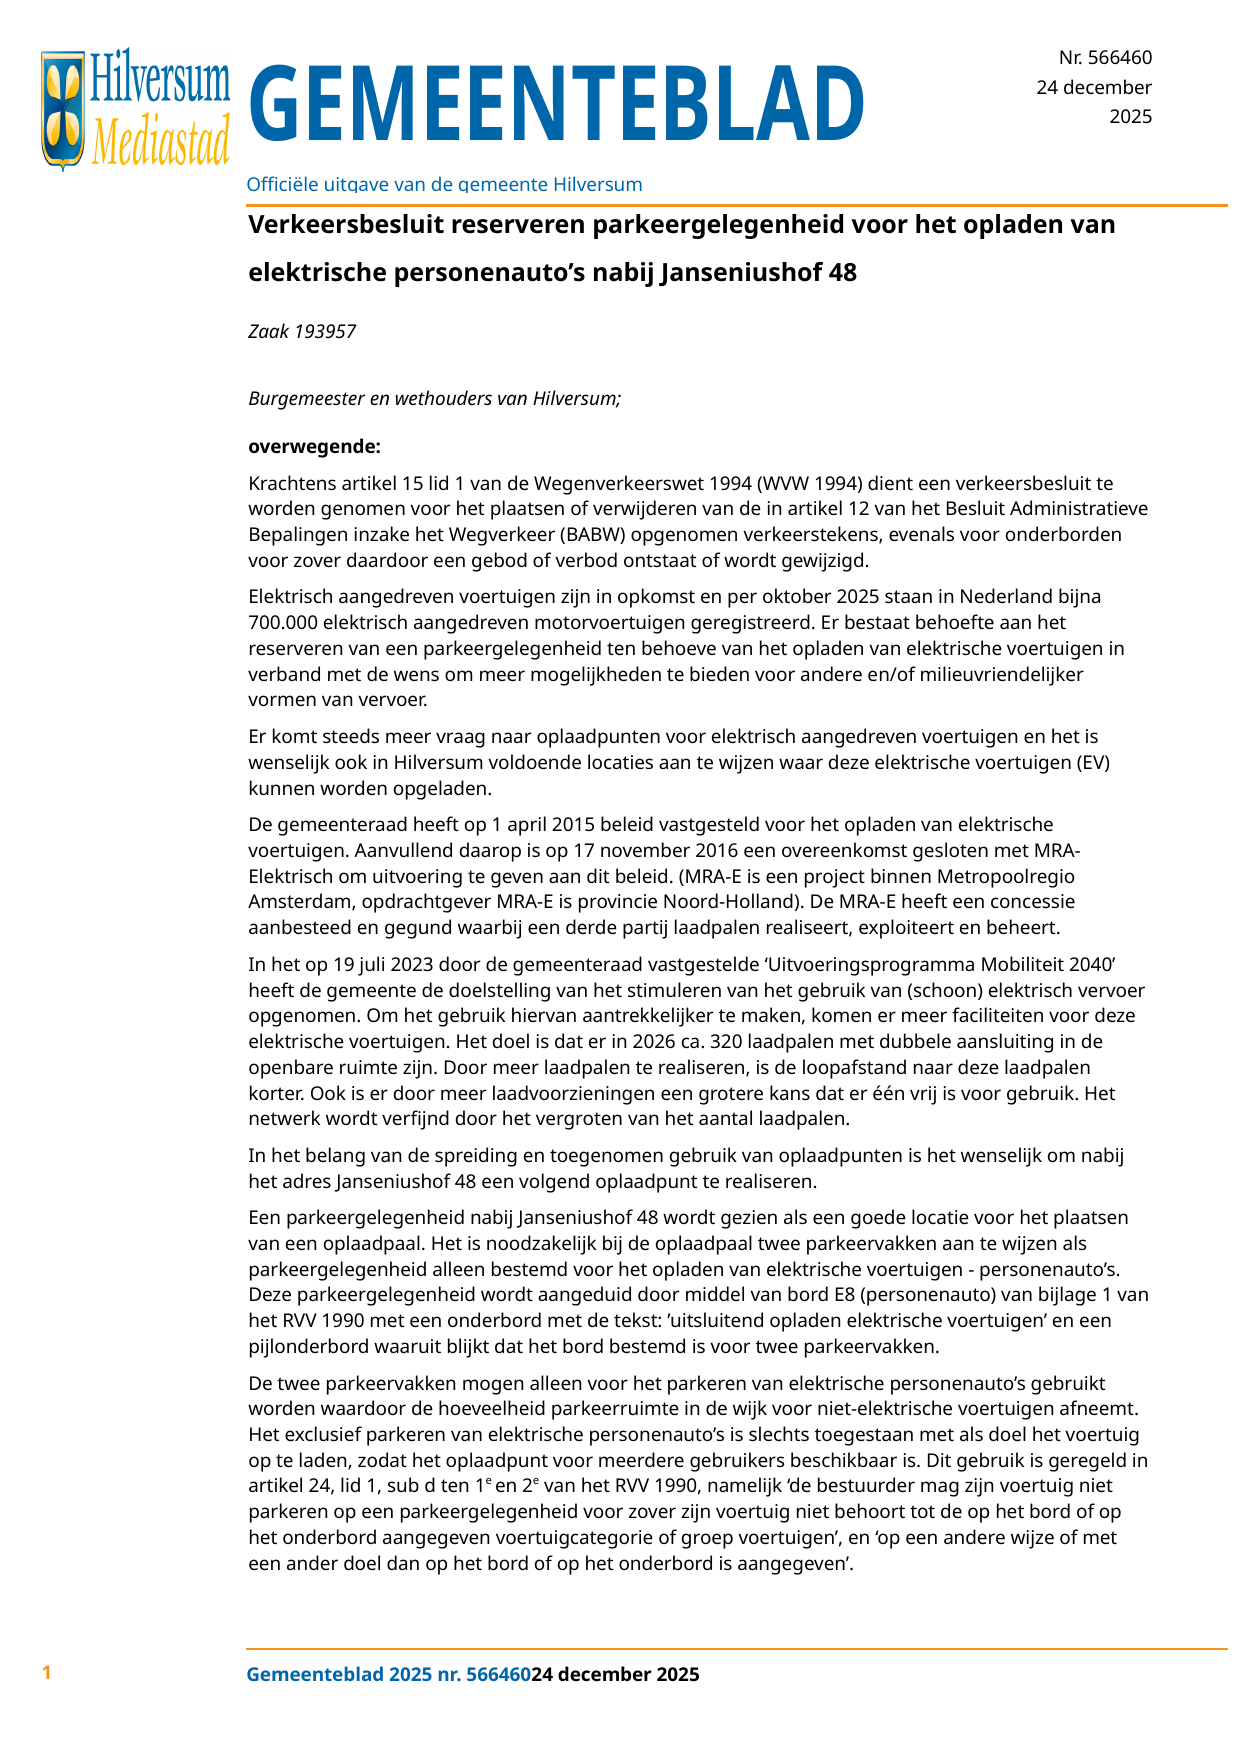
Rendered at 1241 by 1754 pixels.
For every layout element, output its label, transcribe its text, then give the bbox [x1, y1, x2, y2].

text De twee parkeervakken mogen alleen voor het parkeren van elektrische personenauto’s gebruikt worden waardoor de hoeveelheid parkeerruimte in de wijk voor niet-elektrische voertuigen afneemt. Het exclusief parkeren van elektrische personenauto’s is slechts toegestaan met als doel het voertuig op te laden, zodat het oplaadpunt voor meerdere gebruikers beschikbaar is. Dit gebruik is geregeld in artikel 24, lid 1, sub d ten 1e en 2e van het RVV 1990, namelijk ‘de bestuurder mag zijn voertuig niet parkeren op een parkeergelegenheid voor zover zijn voertuig niet behoort tot de op het bord of op het onderbord aangegeven voertuigcategorie of groep voertuigen’, en ‘op een andere wijze of met een ander doel dan op het bord of op het onderbord is aangegeven’. [248, 1370, 1152, 1576]
text Elektrisch aangedreven voertuigen zijn in opkomst en per oktober 2025 staan in Nederland bijna 700.000 elektrisch aangedreven motorvoertuigen geregistreerd. Er bestaat behoefte aan het reserveren van een parkeergelegenheid ten behoeve van het opladen van elektrische voertuigen in verband met de wens om meer mogelijkheden te bieden voor andere en/of milieuvriendelijker vormen van vervoer. [248, 584, 1152, 712]
text Burgemeester en wethouders van Hilversum; [248, 386, 1152, 411]
text Verkeersbesluit reserveren parkeergelegenheid voor het opladen van elektrische personenauto’s nabij Janseniushof 48 [248, 207, 1152, 288]
text Een parkeergelegenheid nabij Janseniushof 48 wordt gezien als een goede locatie voor het plaatsen van een oplaadpaal. Het is noodzakelijk bij de oplaadpaal twee parkeervakken aan te wijzen als parkeergelegenheid alleen bestemd voor het opladen van elektrische voertuigen - personenauto’s. Deze parkeergelegenheid wordt aangeduid door middel van bord E8 (personenauto) van bijlage 1 van het RVV 1990 met een onderbord met de tekst: ’uitsluitend opladen elektrische voertuigen’ en een pijlonderbord waaruit blijkt dat het bord bestemd is voor twee parkeervakken. [248, 1204, 1152, 1359]
text In het op 19 juli 2023 door de gemeenteraad vastgestelde ‘Uitvoeringsprogramma Mobiliteit 2040’ heeft de gemeente de doelstelling van het stimuleren van het gebruik van (schoon) elektrisch vervoer opgenomen. Om het gebruik hiervan aantrekkelijker te maken, komen er meer faciliteiten voor deze elektrische voertuigen. Het doel is dat er in 2026 ca. 320 laadpalen met dubbele aansluiting in de openbare ruimte zijn. Door meer laadpalen te realiseren, is de loopafstand naar deze laadpalen korter. Ook is er door meer laadvoorzieningen een grotere kans dat er één vrij is voor gebruik. Het netwerk wordt verfijnd door het vergroten van het aantal laadpalen. [248, 951, 1152, 1131]
text De gemeenteraad heeft op 1 april 2015 beleid vastgesteld voor het opladen van elektrische voertuigen. Aanvullend daarop is op 17 november 2016 een overeenkomst gesloten met MRA-Elektrisch om uitvoering te geven aan dit beleid. (MRA-E is een project binnen Metropoolregio Amsterdam, opdrachtgever MRA-E is provincie Noord-Holland). De MRA-E heeft een concessie aanbesteed en gegund waarbij een derde partij laadpalen realiseert, exploiteert en beheert. [248, 811, 1152, 940]
text Zaak 193957 [248, 318, 1152, 344]
text Er komt steeds meer vraag naar oplaadpunten voor elektrisch aangedreven voertuigen en het is wenselijk ook in Hilversum voldoende locaties aan te wijzen waar deze elektrische voertuigen (EV) kunnen worden opgeladen. [248, 723, 1152, 801]
picture [41, 47, 231, 172]
text overwegende: [248, 433, 1152, 459]
text In het belang van de spreiding en toegenomen gebruik van oplaadpunten is het wenselijk om nabij het adres Janseniushof 48 een volgend oplaadpunt te realiseren. [248, 1142, 1152, 1193]
text Krachtens artikel 15 lid 1 van de Wegenverkeerswet 1994 (WVW 1994) dient een verkeersbesluit te worden genomen voor het plaatsen of verwijderen van de in artikel 12 van het Besluit Administratieve Bepalingen inzake het Wegverkeer (BABW) opgenomen verkeerstekens, evenals voor onderborden voor zover daardoor een gebod of verbod ontstaat of wordt gewijzigd. [248, 470, 1152, 573]
